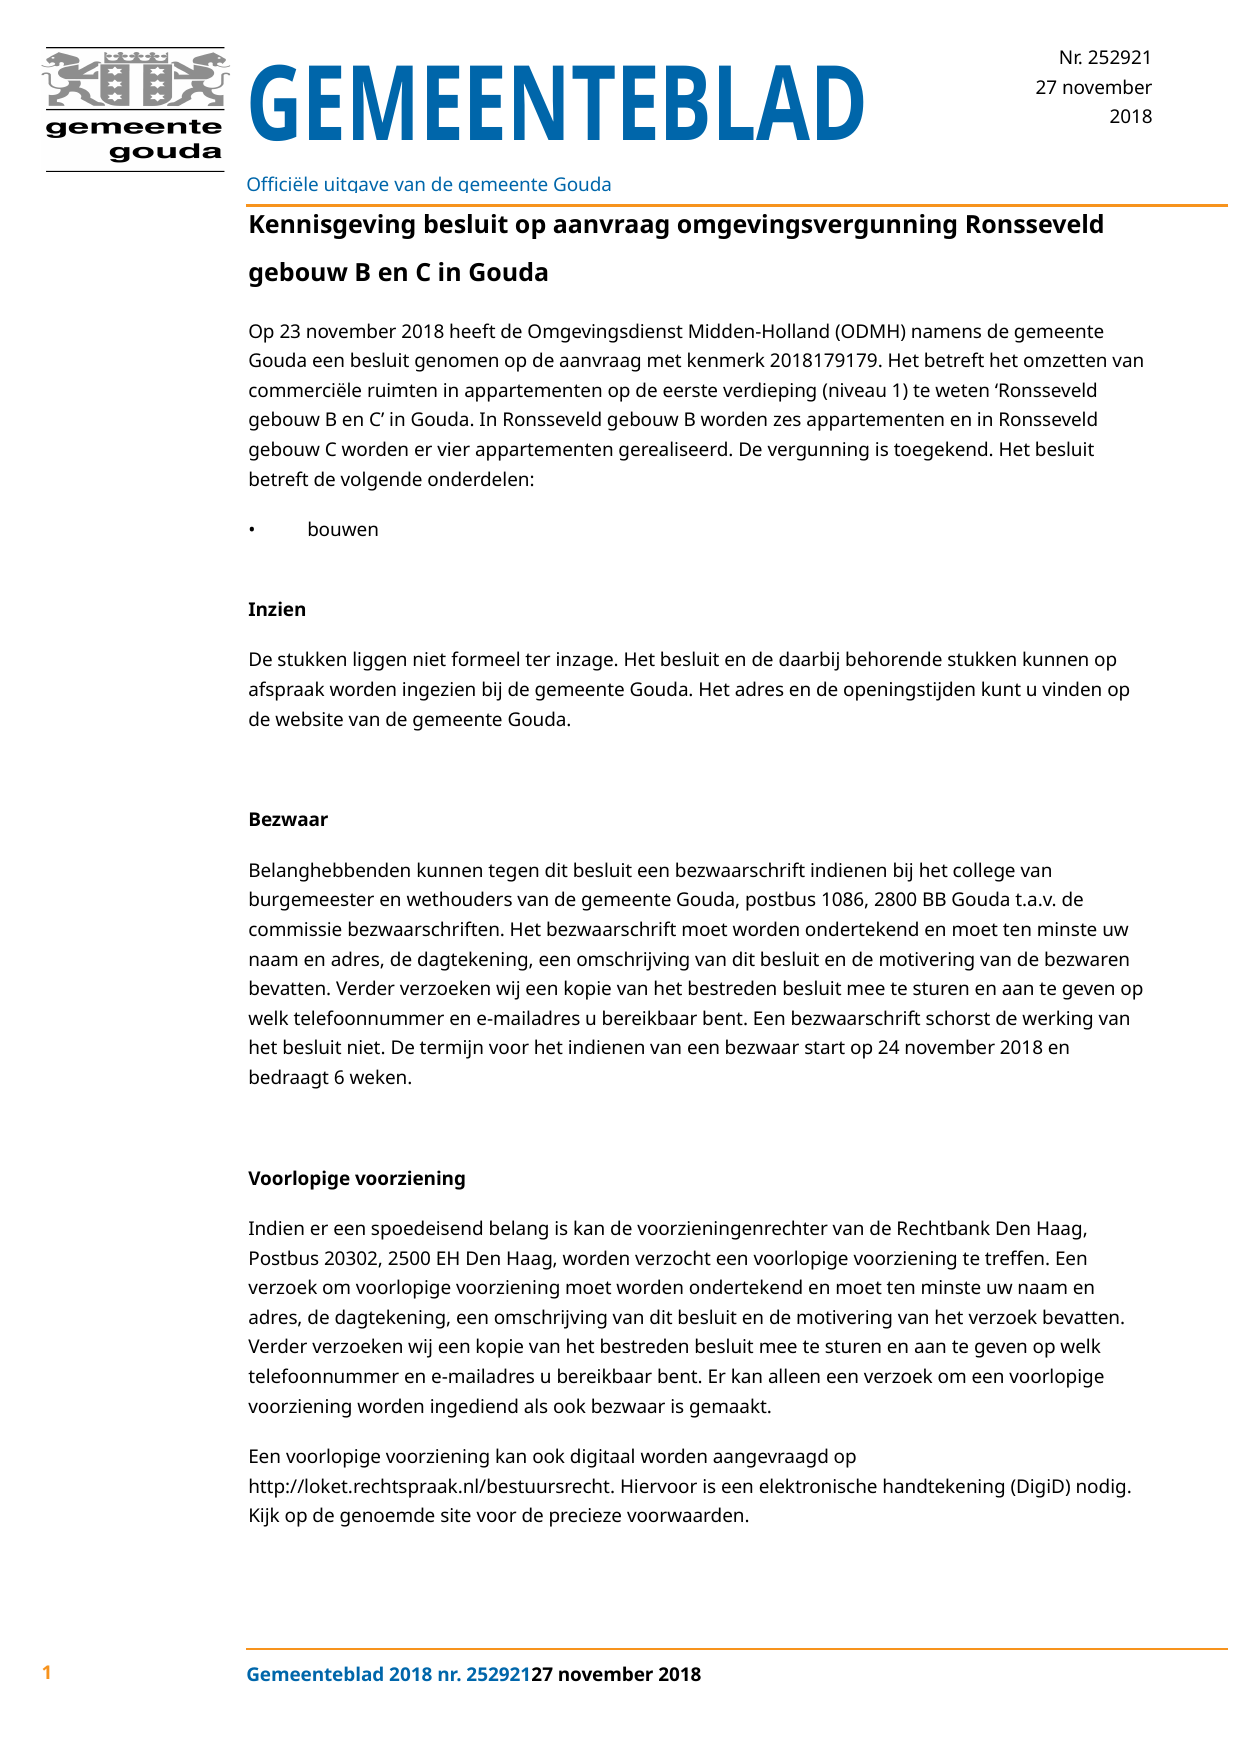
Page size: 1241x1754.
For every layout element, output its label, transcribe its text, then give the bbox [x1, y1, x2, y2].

text Bezwaar [248, 807, 1152, 832]
text Belanghebbenden kunnen tegen dit besluit een bezwaarschrift indienen bij het college van burgemeester en wethouders van de gemeente Gouda, postbus 1086, 2800 BB Gouda t.a.v. de commissie bezwaarschriften. Het bezwaarschrift moet worden ondertekend en moet ten minste uw naam en adres, de dagtekening, een omschrijving van dit besluit en de motivering van de bezwaren bevatten. Verder verzoeken wij een kopie van het bestreden besluit mee te sturen en aan te geven op welk telefoonnummer en e-mailadres u bereikbaar bent. Een bezwaarschrift schorst de werking van het besluit niet. De termijn voor het indienen van een bezwaar start op 24 november 2018 en bedraagt 6 weken. [248, 857, 1152, 1090]
text Inzien [248, 596, 1152, 622]
text Kennisgeving besluit op aanvraag omgevingsvergunning Ronsseveld gebouw B en C in Gouda [248, 207, 1152, 288]
list bouwen [248, 516, 1152, 542]
text Indien er een spoedeisend belang is kan de voorzieningenrechter van de Rechtbank Den Haag, Postbus 20302, 2500 EH Den Haag, worden verzocht een voorlopige voorziening te treffen. Een verzoek om voorlopige voorziening moet worden ondertekend en moet ten minste uw naam en adres, de dagtekening, een omschrijving van dit besluit en de motivering van het verzoek bevatten. Verder verzoeken wij een kopie van het bestreden besluit mee te sturen en aan te geven op welk telefoonnummer en e-mailadres u bereikbaar bent. Er kan alleen een verzoek om een voorlopige voorziening worden ingediend als ook bezwaar is gemaakt. [248, 1215, 1152, 1419]
text Een voorlopige voorziening kan ook digitaal worden aangevraagd op http://loket.rechtspraak.nl/bestuursrecht. Hiervoor is een elektronische handtekening (DigiD) nodig. Kijk op de genoemde site voor de precieze voorwaarden. [248, 1443, 1152, 1528]
text Voorlopige voorziening [248, 1165, 1152, 1191]
text De stukken liggen niet formeel ter inzage. Het besluit en de daarbij behorende stukken kunnen op afspraak worden ingezien bij de gemeente Gouda. Het adres en de openingstijden kunt u vinden op de website van de gemeente Gouda. [248, 647, 1152, 732]
picture [41, 47, 231, 172]
text Op 23 november 2018 heeft de Omgevingsdienst Midden-Holland (ODMH) namens de gemeente Gouda een besluit genomen op de aanvraag met kenmerk 2018179179. Het betreft het omzetten van commerciële ruimten in appartementen op de eerste verdieping (niveau 1) te weten ‘Ronsseveld gebouw B en C’ in Gouda. In Ronsseveld gebouw B worden zes appartementen en in Ronsseveld gebouw C worden er vier appartementen gerealiseerd. De vergunning is toegekend. Het besluit betreft de volgende onderdelen: [248, 318, 1152, 492]
